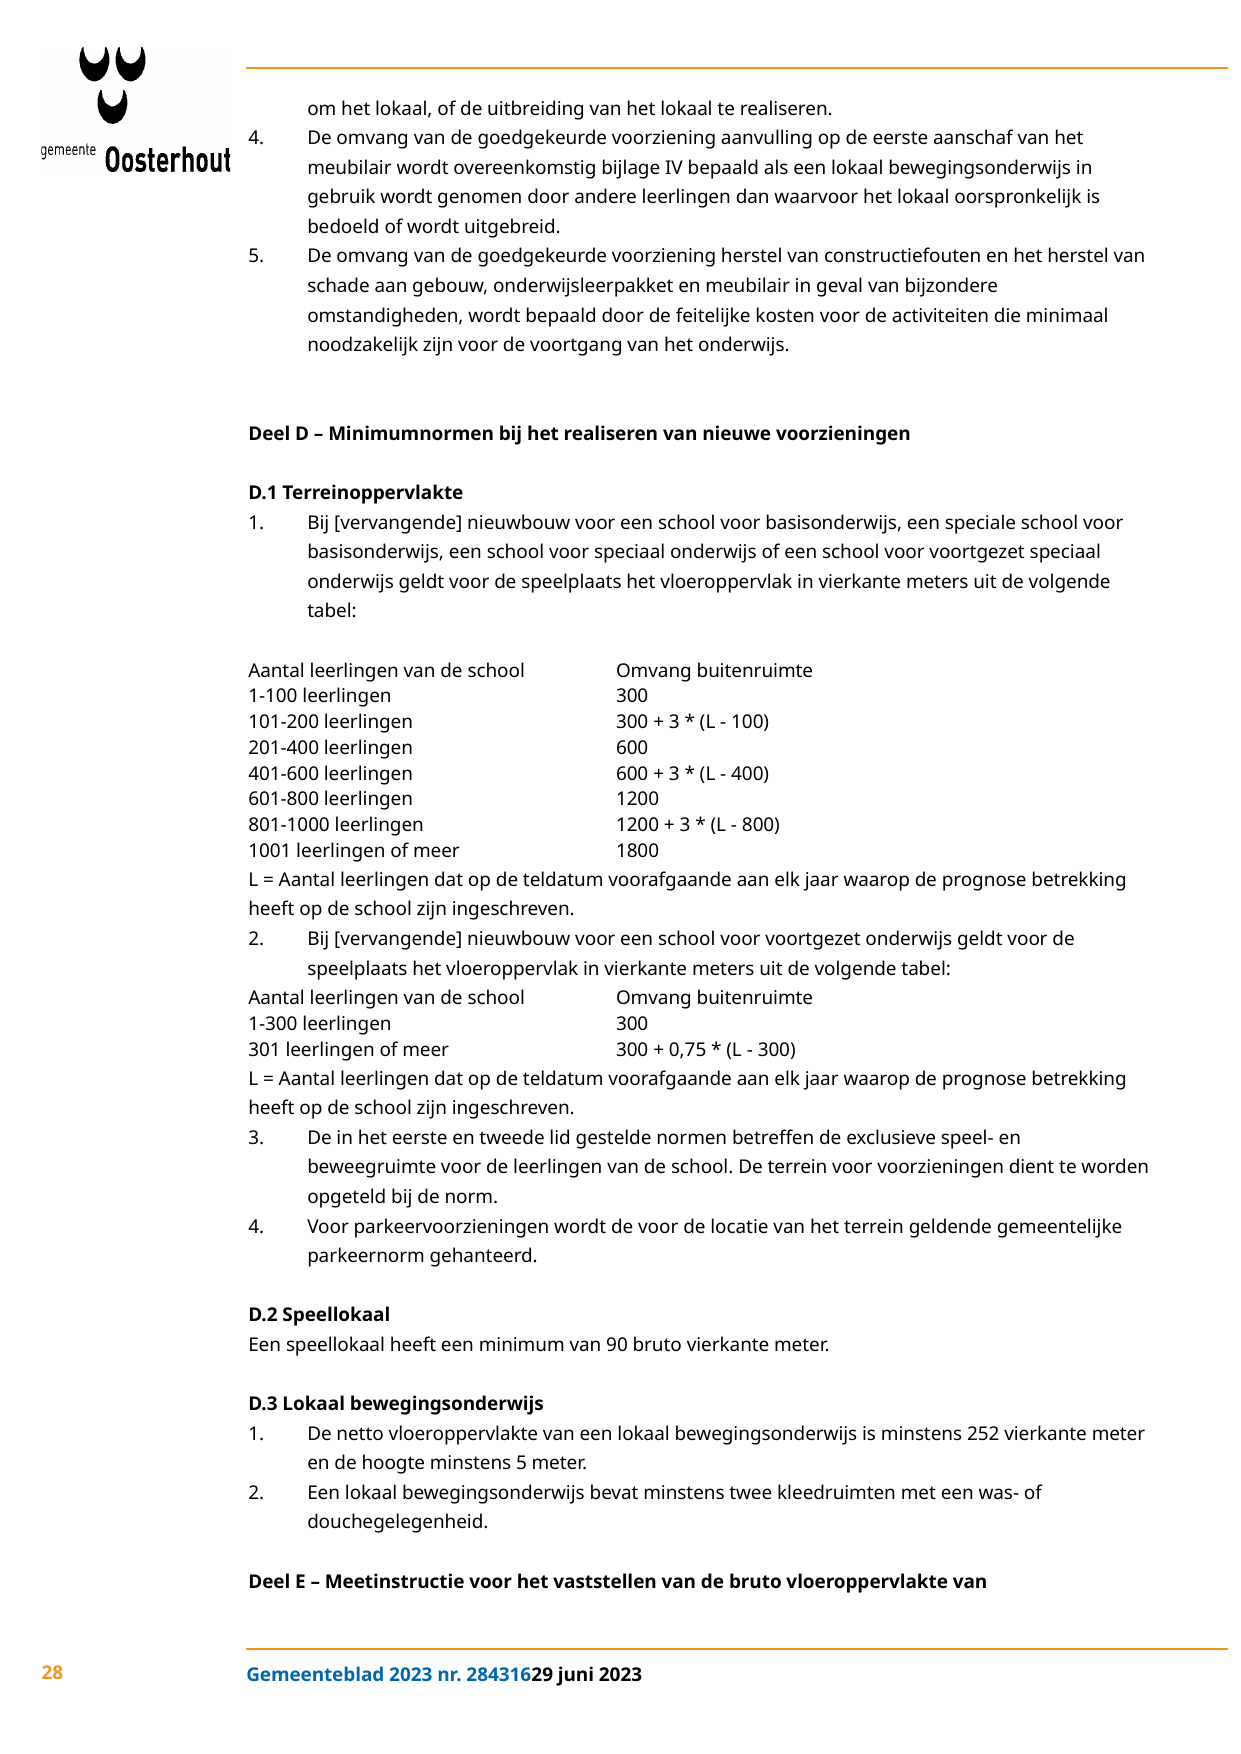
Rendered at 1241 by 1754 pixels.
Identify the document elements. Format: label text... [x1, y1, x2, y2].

table_cell 1-300 leerlingen [248, 1010, 616, 1036]
text Deel D – Minimumnormen bij het realiseren van nieuwe voorzieningen [248, 420, 1152, 446]
list De omvang van de goedgekeurde voorziening herstel van constructiefouten en het herstel van schade aan gebouw, onderwijsleerpakket en meubilair in geval van bijzondere omstandigheden, wordt bepaald door de feitelijke kosten voor de activiteiten die minimaal noodzakelijk zijn voor de voortgang van het onderwijs. [248, 243, 1152, 357]
table_cell 300 + 3 * (L - 100) [616, 709, 1152, 734]
table_cell 301 leerlingen of meer [248, 1036, 616, 1062]
text D.2 Speellokaal [248, 1302, 1152, 1327]
list Bij [vervangende] nieuwbouw voor een school voor basisonderwijs, een speciale school voor basisonderwijs, een school voor speciaal onderwijs of een school voor voortgezet speciaal onderwijs geldt voor de speelplaats het vloeroppervlak in vierkante meters uit de volgende tabel: [248, 509, 1152, 623]
table_cell 300 [616, 1010, 1152, 1036]
text L = Aantal leerlingen dat op de teldatum voorafgaande aan elk jaar waarop de prognose betrekking heeft op de school zijn ingeschreven. [248, 866, 1152, 921]
list De omvang van de goedgekeurde voorziening aanvulling op de eerste aanschaf van het meubilair wordt overeenkomstig bijlage IV bepaald als een lokaal bewegingsonderwijs in gebruik wordt genomen door andere leerlingen dan waarvoor het lokaal oorspronkelijk is bedoeld of wordt uitgebreid. [248, 124, 1152, 239]
table_cell 600 [616, 734, 1152, 760]
text D.1 Terreinoppervlakte [248, 479, 1152, 505]
text D.3 Lokaal bewegingsonderwijs [248, 1390, 1152, 1416]
table_header Aantal leerlingen van de school [248, 985, 616, 1010]
table_cell 1001 leerlingen of meer [248, 837, 616, 863]
table_cell 101-200 leerlingen [248, 709, 616, 734]
table_cell 1800 [616, 837, 1152, 863]
table_cell 1-100 leerlingen [248, 683, 616, 708]
list Bij [vervangende] nieuwbouw voor een school voor voortgezet onderwijs geldt voor de speelplaats het vloeroppervlak in vierkante meters uit de volgende tabel: [248, 925, 1152, 981]
table_cell 1200 + 3 * (L - 800) [616, 811, 1152, 837]
table_cell 801-1000 leerlingen [248, 811, 616, 837]
table_cell 601-800 leerlingen [248, 786, 616, 811]
list om het lokaal, of de uitbreiding van het lokaal te realiseren. [248, 95, 1152, 121]
list Een lokaal bewegingsonderwijs bevat minstens twee kleedruimten met een was- of douchegelegenheid. [248, 1479, 1152, 1534]
table_cell 401-600 leerlingen [248, 760, 616, 786]
table_cell 1200 [616, 786, 1152, 811]
picture [41, 47, 231, 172]
table_cell 300 + 0,75 * (L - 300) [616, 1036, 1152, 1062]
list De in het eerste en tweede lid gestelde normen betreffen de exclusieve speel- en beweegruimte voor de leerlingen van de school. De terrein voor voorzieningen dient te worden opgeteld bij de norm. [248, 1124, 1152, 1209]
table_header Omvang buitenruimte [616, 985, 1152, 1010]
text Een speellokaal heeft een minimum van 90 bruto vierkante meter. [248, 1331, 1152, 1357]
table_cell 600 + 3 * (L - 400) [616, 760, 1152, 786]
table_cell 300 [616, 683, 1152, 708]
text L = Aantal leerlingen dat op de teldatum voorafgaande aan elk jaar waarop de prognose betrekking heeft op de school zijn ingeschreven. [248, 1065, 1152, 1120]
list Voor parkeervoorzieningen wordt de voor de locatie van het terrein geldende gemeentelijke parkeernorm gehanteerd. [248, 1213, 1152, 1268]
text Deel E – Meetinstructie voor het vaststellen van de bruto vloeroppervlakte van [248, 1568, 1152, 1593]
table_header Aantal leerlingen van de school [248, 657, 616, 683]
table_cell 201-400 leerlingen [248, 734, 616, 760]
table_header Omvang buitenruimte [616, 657, 1152, 683]
list De netto vloeroppervlakte van een lokaal bewegingsonderwijs is minstens 252 vierkante meter en de hoogte minstens 5 meter. [248, 1420, 1152, 1475]
